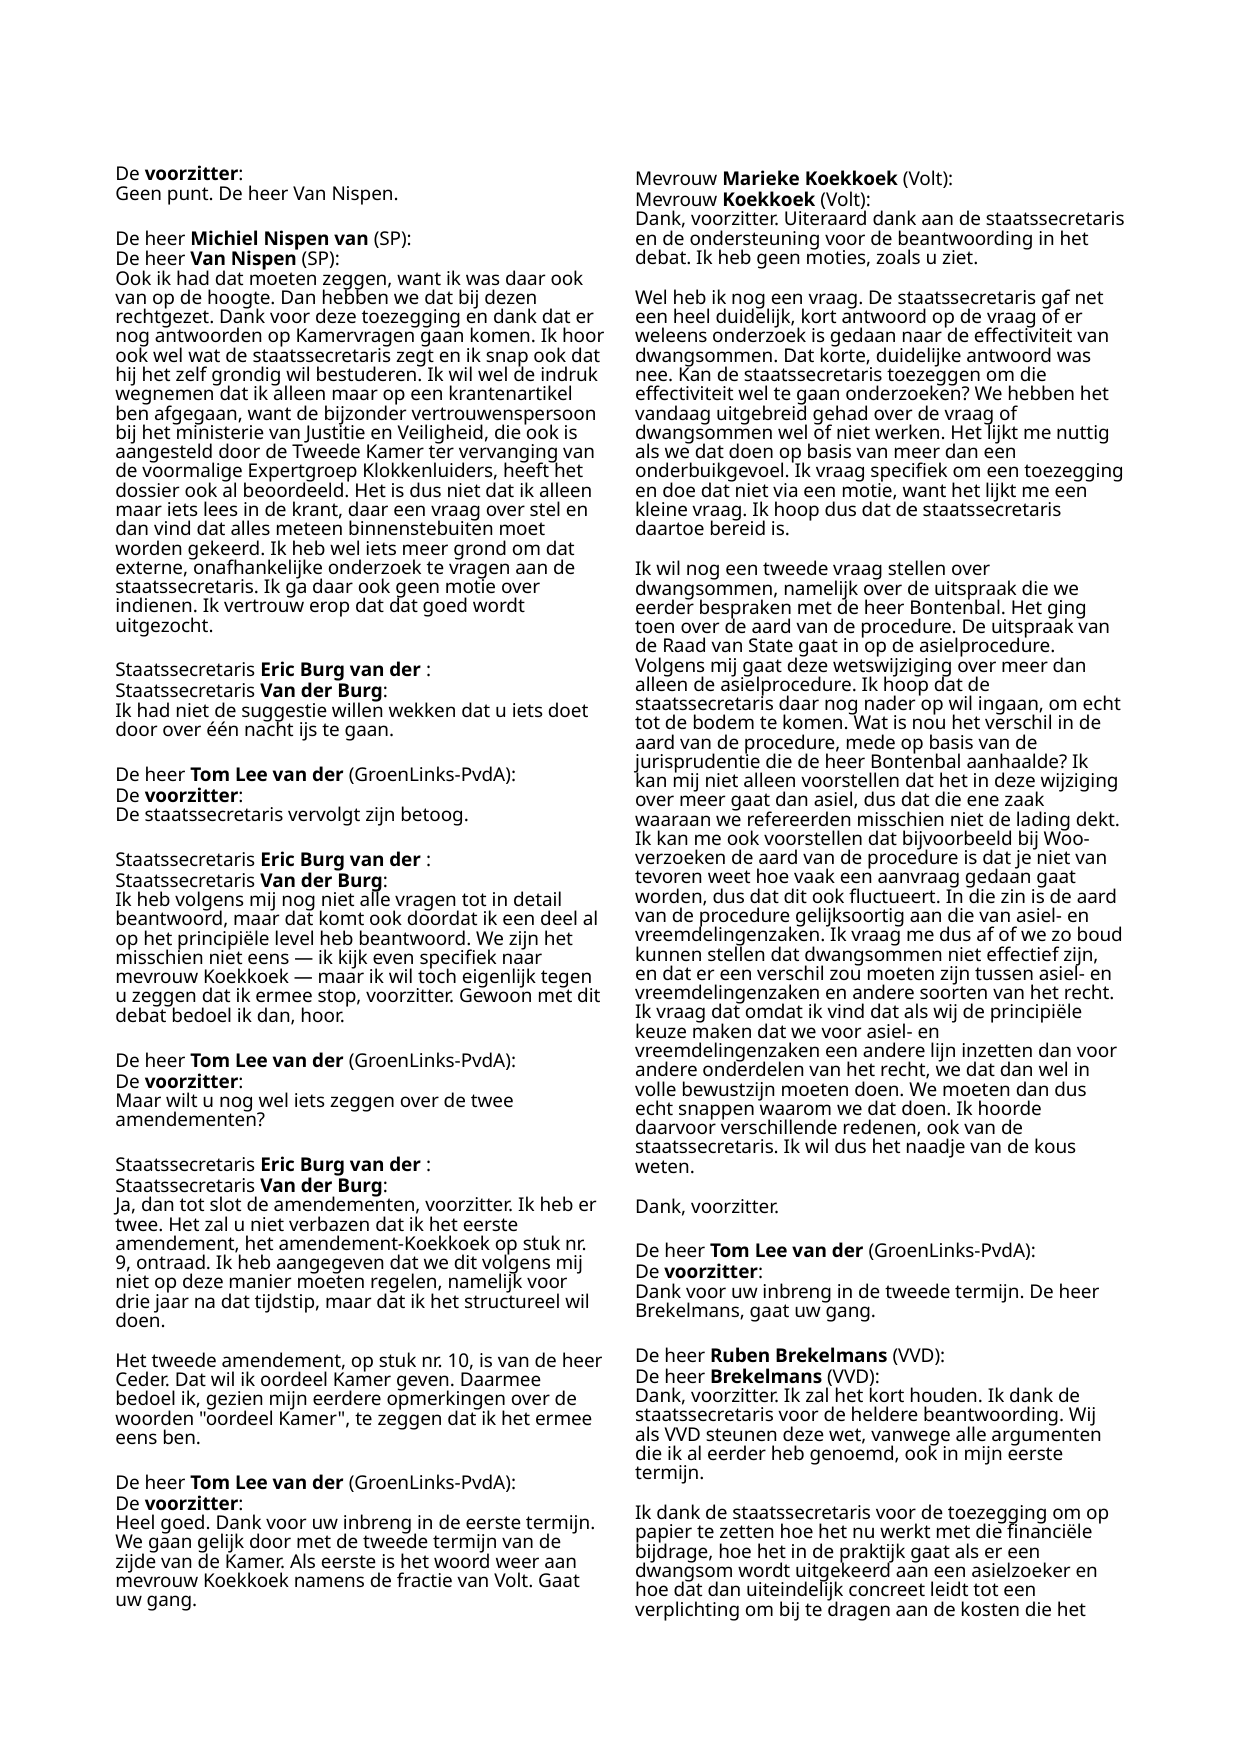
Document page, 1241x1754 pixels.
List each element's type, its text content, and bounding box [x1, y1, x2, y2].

text Ook ik had dat moeten zeggen, want ik was daar ook van op de hoogte. Dan hebben we dat bij dezen rechtgezet. Dank voor deze toezegging en dank dat er nog antwoorden op Kamervragen gaan komen. Ik hoor ook wel wat de staatssecretaris zegt en ik snap ook dat hij het zelf grondig wil bestuderen. Ik wil wel de indruk wegnemen dat ik alleen maar op een krantenartikel ben afgegaan, want de bijzonder vertrouwenspersoon bij het ministerie van Justitie en Veiligheid, die ook is aangesteld door de Tweede Kamer ter vervanging van de voormalige Expertgroep Klokkenluiders, heeft het dossier ook al beoordeeld. Het is dus niet dat ik alleen maar iets lees in de krant, daar een vraag over stel en dan vind dat alles meteen binnenstebuiten moet worden gekeerd. Ik heb wel iets meer grond om dat externe, onafhankelijke onderzoek te vragen aan de staatssecretaris. Ik ga daar ook geen motie over indienen. Ik vertrouw erop dat dat goed wordt uitgezocht. [115, 270, 605, 636]
text Staatssecretaris Van der Burg: [115, 1177, 605, 1196]
text De heer Michiel Nispen van (SP): [115, 225, 605, 250]
text De voorzitter: [115, 1073, 605, 1092]
text Staatssecretaris Van der Burg: [115, 682, 605, 702]
text Geen punt. De heer Van Nispen. [115, 184, 605, 204]
text De heer Tom Lee van der (GroenLinks-PvdA): [635, 1238, 1125, 1263]
text De heer Tom Lee van der (GroenLinks-PvdA): [115, 1469, 605, 1495]
text Ik had niet de suggestie willen wekken dat u iets doet door over één nacht ijs te gaan. [115, 702, 605, 740]
text De heer Van Nispen (SP): [115, 250, 605, 270]
text Dank, voorzitter. Ik zal het kort houden. Ik dank de staatssecretaris voor de heldere beantwoording. Wij als VVD steunen deze wet, vanwege alle argumenten die ik al eerder heb genoemd, ook in mijn eerste termijn. [635, 1387, 1125, 1483]
text Heel goed. Dank voor uw inbreng in de eerste termijn. We gaan gelijk door met de tweede termijn van de zijde van de Kamer. Als eerste is het woord weer aan mevrouw Koekkoek namens de fractie van Volt. Gaat uw gang. [115, 1514, 605, 1610]
text Ja, dan tot slot de amendementen, voorzitter. Ik heb er twee. Het zal u niet verbazen dat ik het eerste amendement, het amendement-Koekkoek op stuk nr. 9, ontraad. Ik heb aangegeven dat we dit volgens mij niet op deze manier moeten regelen, namelijk voor drie jaar na dat tijdstip, maar dat ik het structureel wil doen. [115, 1196, 605, 1331]
text De heer Brekelmans (VVD): [635, 1368, 1125, 1387]
text De heer Ruben Brekelmans (VVD): [635, 1342, 1125, 1368]
text Ik dank de staatssecretaris voor de toezegging om op papier te zetten hoe het nu werkt met die financiële bijdrage, hoe het in de praktijk gaat als er een dwangsom wordt uitgekeerd aan een asielzoeker en hoe dat dan uiteindelijk concreet leidt tot een verplichting om bij te dragen aan de kosten die het [635, 1504, 1125, 1620]
text De voorzitter: [115, 1495, 605, 1514]
text Mevrouw Marieke Koekkoek (Volt): [635, 165, 1125, 191]
text Mevrouw Koekkoek (Volt): [635, 191, 1125, 210]
text De heer Tom Lee van der (GroenLinks-PvdA): [115, 761, 605, 787]
text Dank voor uw inbreng in de tweede termijn. De heer Brekelmans, gaat uw gang. [635, 1283, 1125, 1321]
text Ik wil nog een tweede vraag stellen over dwangsommen, namelijk over de uitspraak die we eerder bespraken met de heer Bontenbal. Het ging toen over de aard van de procedure. De uitspraak van de Raad van State gaat in op de asielprocedure. Volgens mij gaat deze wetswijziging over meer dan alleen de asielprocedure. Ik hoop dat de staatssecretaris daar nog nader op wil ingaan, om echt tot de bodem te komen. Wat is nou het verschil in de aard van de procedure, mede op basis van de jurisprudentie die de heer Bontenbal aanhaalde? Ik kan mij niet alleen voorstellen dat het in deze wijziging over meer gaat dan asiel, dus dat die ene zaak waaraan we refereerden misschien niet de lading dekt. Ik kan me ook voorstellen dat bijvoorbeeld bij Woo-verzoeken de aard van de procedure is dat je niet van tevoren weet hoe vaak een aanvraag gedaan gaat worden, dus dat dit ook fluctueert. In die zin is de aard van de procedure gelijksoortig aan die van asiel- en vreemdelingenzaken. Ik vraag me dus af of we zo boud kunnen stellen dat dwangsommen niet effectief zijn, en dat er een verschil zou moeten zijn tussen asiel- en vreemdelingenzaken en andere soorten van het recht. Ik vraag dat omdat ik vind dat als wij de principiële keuze maken dat we voor asiel- en vreemdelingenzaken een andere lijn inzetten dan voor andere onderdelen van het recht, we dat dan wel in volle bewustzijn moeten doen. We moeten dan dus echt snappen waarom we dat doen. Ik hoorde daarvoor verschillende redenen, ook van de staatssecretaris. Ik wil dus het naadje van de kous weten. [635, 560, 1125, 1177]
text De voorzitter: [635, 1263, 1125, 1283]
text De voorzitter: [115, 165, 605, 184]
text De heer Tom Lee van der (GroenLinks-PvdA): [115, 1047, 605, 1073]
text De staatssecretaris vervolgt zijn betoog. [115, 806, 605, 825]
text Staatssecretaris Eric Burg van der : [115, 657, 605, 682]
text Wel heb ik nog een vraag. De staatssecretaris gaf net een heel duidelijk, kort antwoord op de vraag of er weleens onderzoek is gedaan naar de effectiviteit van dwangsommen. Dat korte, duidelijke antwoord was nee. Kan de staatssecretaris toezeggen om die effectiviteit wel te gaan onderzoeken? We hebben het vandaag uitgebreid gehad over de vraag of dwangsommen wel of niet werken. Het lijkt me nuttig als we dat doen op basis van meer dan een onderbuikgevoel. Ik vraag specifiek om een toezegging en doe dat niet via een motie, want het lijkt me een kleine vraag. Ik hoop dus dat de staatssecretaris daartoe bereid is. [635, 289, 1125, 539]
text Maar wilt u nog wel iets zeggen over de twee amendementen? [115, 1092, 605, 1130]
text Staatssecretaris Van der Burg: [115, 872, 605, 891]
text Staatssecretaris Eric Burg van der : [115, 1151, 605, 1177]
text De voorzitter: [115, 787, 605, 806]
text Dank, voorzitter. Uiteraard dank aan de staatssecretaris en de ondersteuning voor de beantwoording in het debat. Ik heb geen moties, zoals u ziet. [635, 210, 1125, 268]
text Ik heb volgens mij nog niet alle vragen tot in detail beantwoord, maar dat komt ook doordat ik een deel al op het principiële level heb beantwoord. We zijn het misschien niet eens — ik kijk even specifiek naar mevrouw Koekkoek — maar ik wil toch eigenlijk tegen u zeggen dat ik ermee stop, voorzitter. Gewoon met dit debat bedoel ik dan, hoor. [115, 891, 605, 1026]
text Het tweede amendement, op stuk nr. 10, is van de heer Ceder. Dat wil ik oordeel Kamer geven. Daarmee bedoel ik, gezien mijn eerdere opmerkingen over de woorden "oordeel Kamer", te zeggen dat ik het ermee eens ben. [115, 1352, 605, 1448]
text Staatssecretaris Eric Burg van der : [115, 846, 605, 872]
text Dank, voorzitter. [635, 1198, 1125, 1217]
